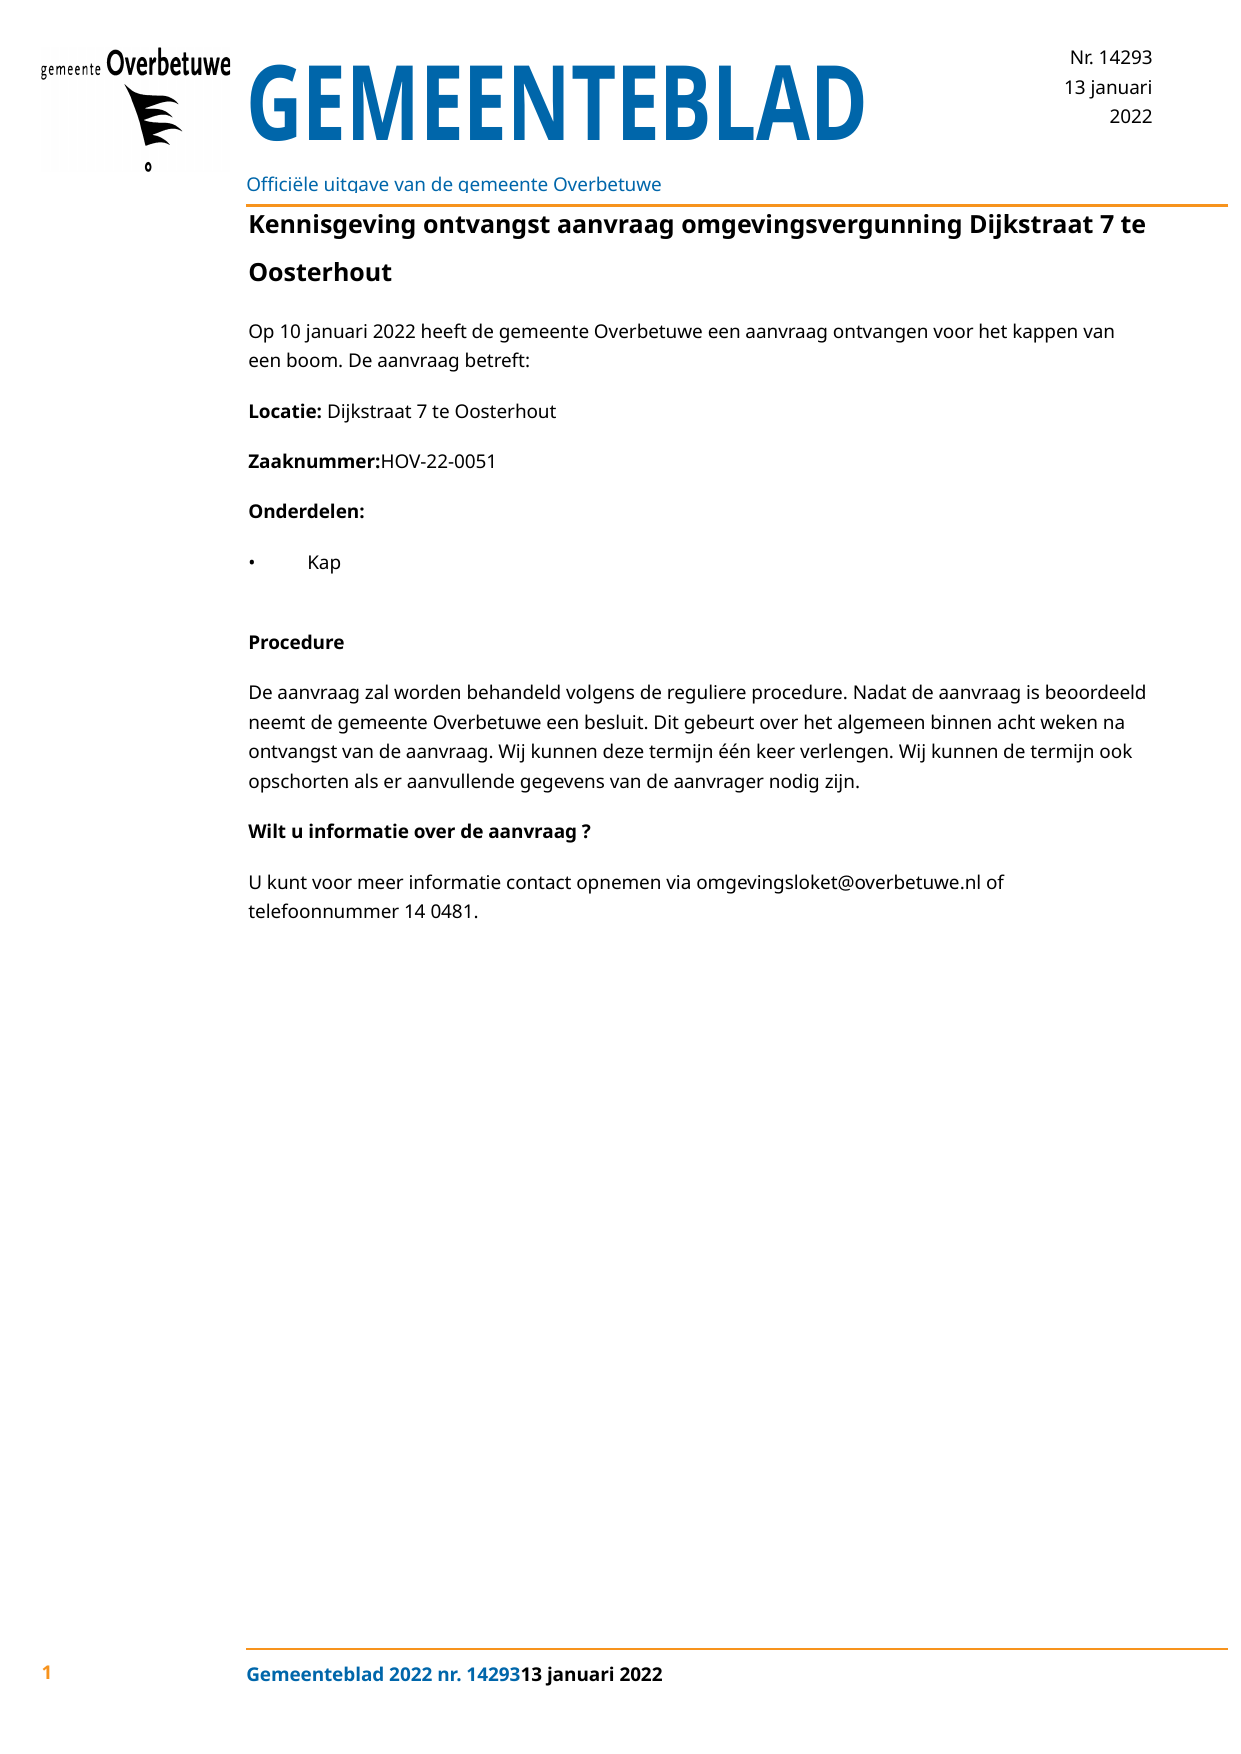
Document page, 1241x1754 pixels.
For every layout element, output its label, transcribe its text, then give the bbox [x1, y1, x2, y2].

text Procedure [248, 629, 1152, 655]
text Kennisgeving ontvangst aanvraag omgevingsvergunning Dijkstraat 7 te Oosterhout [248, 207, 1152, 288]
text U kunt voor meer informatie contact opnemen via omgevingsloket@overbetuwe.nl of telefoonnummer 14 0481. [248, 869, 1152, 924]
list Kap [248, 549, 1152, 575]
text Wilt u informatie over de aanvraag ? [248, 819, 1152, 844]
text Op 10 januari 2022 heeft de gemeente Overbetuwe een aanvraag ontvangen voor het kappen van een boom. De aanvraag betreft: [248, 318, 1152, 373]
text Locatie: Dijkstraat 7 te Oosterhout [248, 398, 1152, 424]
text De aanvraag zal worden behandeld volgens de reguliere procedure. Nadat de aanvraag is beoordeeld neemt de gemeente Overbetuwe een besluit. Dit gebeurt over het algemeen binnen acht weken na ontvangst van de aanvraag. Wij kunnen deze termijn één keer verlengen. Wij kunnen de termijn ook opschorten als er aanvullende gegevens van de aanvrager nodig zijn. [248, 679, 1152, 794]
picture [41, 47, 231, 172]
text Zaaknummer:HOV-22-0051 [248, 448, 1152, 474]
text Onderdelen: [248, 499, 1152, 524]
